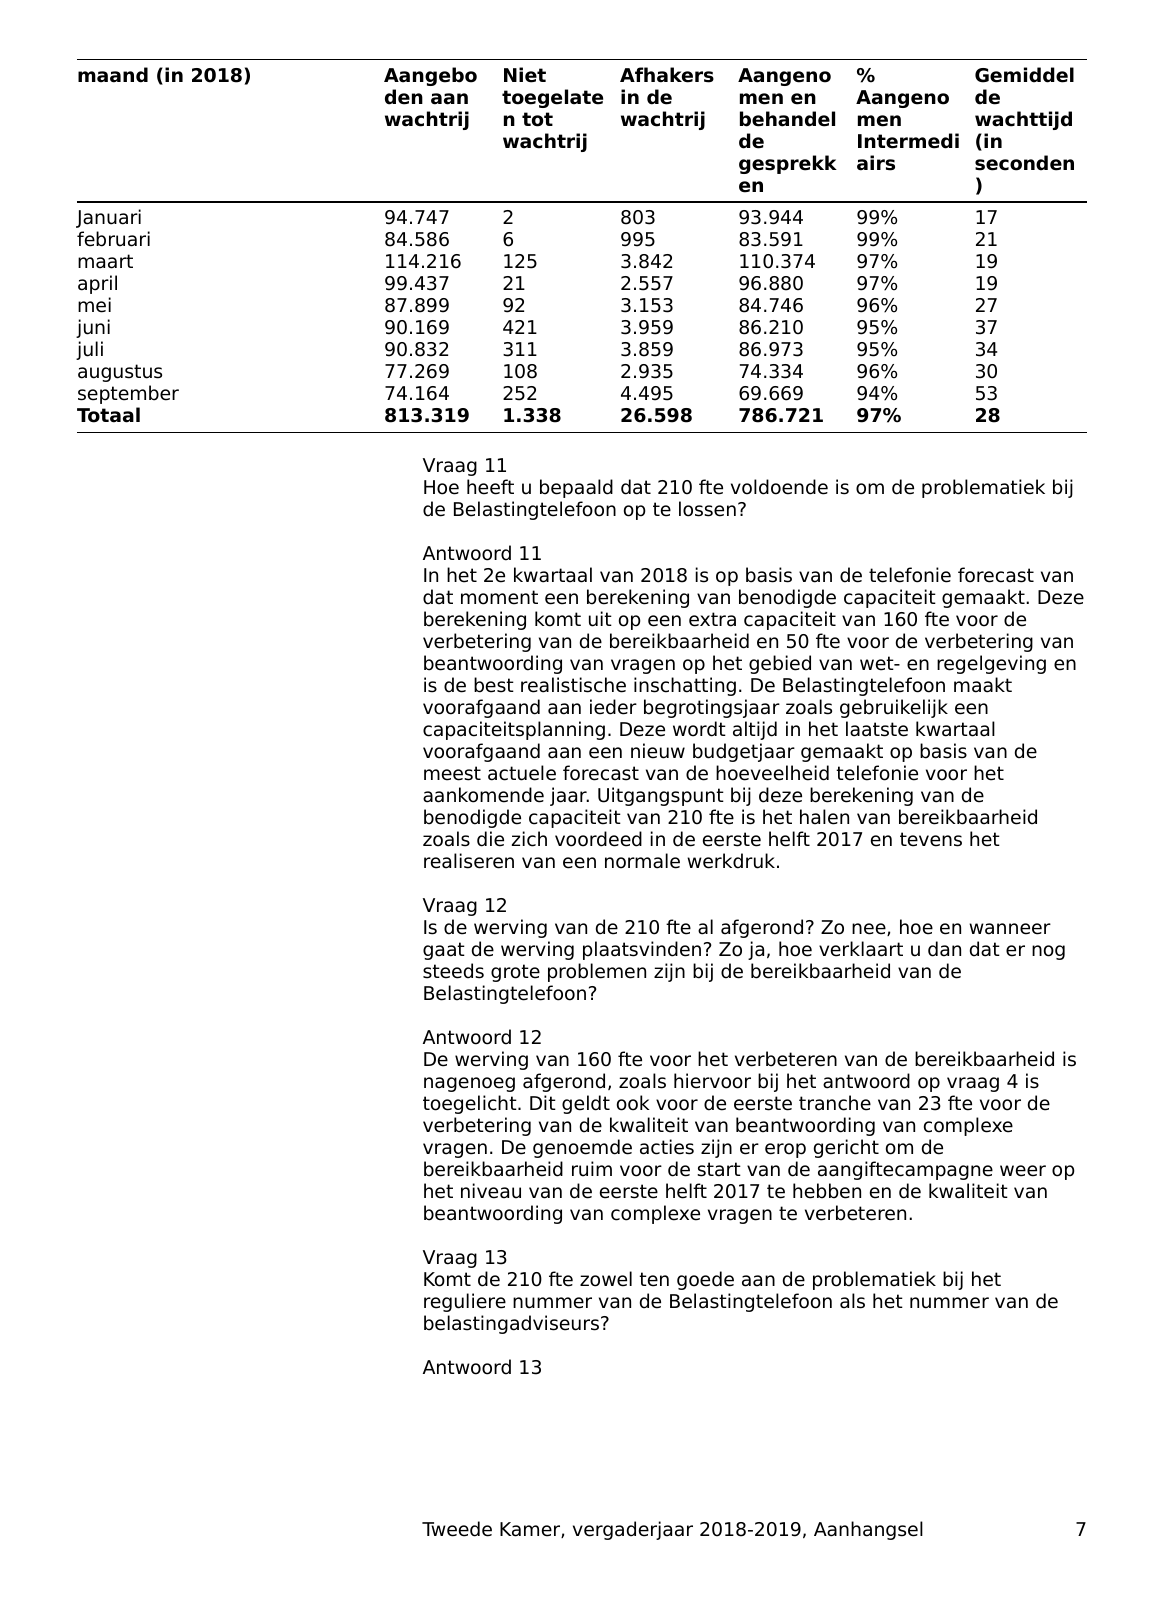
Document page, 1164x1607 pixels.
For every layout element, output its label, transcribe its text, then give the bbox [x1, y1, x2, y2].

table_cell 803 [614, 203, 732, 229]
text Hoe heeft u bepaald dat 210 fte voldoende is om de problematiek bij de Belastingtelefoon op te lossen? [422, 477, 1087, 521]
table_cell Totaal [77, 405, 378, 432]
text Vraag 11 [422, 455, 1087, 477]
table_cell 6 [496, 229, 614, 251]
table_cell 95% [850, 317, 968, 339]
table_cell 84.746 [732, 295, 850, 317]
table_cell 114.216 [378, 251, 496, 273]
table_cell 2 [496, 203, 614, 229]
table_header Niet toegelaten tot wachtrij [496, 60, 614, 201]
table_cell 86.973 [732, 339, 850, 361]
table_cell 3.153 [614, 295, 732, 317]
table_cell augustus [77, 361, 378, 383]
table_cell 21 [496, 273, 614, 295]
table_cell 2.935 [614, 361, 732, 383]
table_cell 97% [850, 251, 968, 273]
table_cell 421 [496, 317, 614, 339]
table_cell 74.164 [378, 383, 496, 405]
table_cell 110.374 [732, 251, 850, 273]
table_cell 311 [496, 339, 614, 361]
table_cell 34 [969, 339, 1087, 361]
text Antwoord 13 [422, 1357, 1087, 1379]
table_cell 3.842 [614, 251, 732, 273]
table_header % Aangenomen Intermediairs [850, 60, 968, 201]
table_cell 30 [969, 361, 1087, 383]
table_cell 125 [496, 251, 614, 273]
text Antwoord 12 [422, 1027, 1087, 1049]
table_cell 93.944 [732, 203, 850, 229]
table_cell 96% [850, 295, 968, 317]
table_cell februari [77, 229, 378, 251]
text In het 2e kwartaal van 2018 is op basis van de telefonie forecast van dat moment een berekening van benodigde capaciteit gemaakt. Deze berekening komt uit op een extra capaciteit van 160 fte voor de verbetering van de bereikbaarheid en 50 fte voor de verbetering van beantwoording van vragen op het gebied van wet- en regelgeving en is de best realistische inschatting. De Belastingtelefoon maakt voorafgaand aan ieder begrotingsjaar zoals gebruikelijk een capaciteitsplanning. Deze wordt altijd in het laatste kwartaal voorafgaand aan een nieuw budgetjaar gemaakt op basis van de meest actuele forecast van de hoeveelheid telefonie voor het aankomende jaar. Uitgangspunt bij deze berekening van de benodigde capaciteit van 210 fte is het halen van bereikbaarheid zoals die zich voordeed in de eerste helft 2017 en tevens het realiseren van een normale werkdruk. [422, 565, 1087, 873]
table_cell 90.169 [378, 317, 496, 339]
table_cell 108 [496, 361, 614, 383]
table_cell 2.557 [614, 273, 732, 295]
table_cell april [77, 273, 378, 295]
table_cell september [77, 383, 378, 405]
table_cell 3.959 [614, 317, 732, 339]
text De werving van 160 fte voor het verbeteren van de bereikbaarheid is nagenoeg afgerond, zoals hiervoor bij het antwoord op vraag 4 is toegelicht. Dit geldt ook voor de eerste tranche van 23 fte voor de verbetering van de kwaliteit van beantwoording van complexe vragen. De genoemde acties zijn er erop gericht om de bereikbaarheid ruim voor de start van de aangiftecampagne weer op het niveau van de eerste helft 2017 te hebben en de kwaliteit van beantwoording van complexe vragen te verbeteren. [422, 1049, 1087, 1225]
table_cell 94% [850, 383, 968, 405]
table_cell 95% [850, 339, 968, 361]
table_cell 96% [850, 361, 968, 383]
table_cell 19 [969, 273, 1087, 295]
table_cell 37 [969, 317, 1087, 339]
table_header Afhakers in de wachtrij [614, 60, 732, 201]
table_cell 995 [614, 229, 732, 251]
table_cell 813.319 [378, 405, 496, 432]
table_cell 99.437 [378, 273, 496, 295]
text Antwoord 11 [422, 543, 1087, 565]
table_cell 86.210 [732, 317, 850, 339]
table_header Aangeboden aan wachtrij [378, 60, 496, 201]
table_header maand (in 2018) [77, 60, 378, 201]
table_cell 99% [850, 203, 968, 229]
text Vraag 13 [422, 1247, 1087, 1269]
table_cell 69.669 [732, 383, 850, 405]
table_cell 97% [850, 273, 968, 295]
table_cell 90.832 [378, 339, 496, 361]
table_cell juli [77, 339, 378, 361]
table_cell mei [77, 295, 378, 317]
table_cell 21 [969, 229, 1087, 251]
table_cell 87.899 [378, 295, 496, 317]
table_header Aangenomen en behandelde gesprekken [732, 60, 850, 201]
text Is de werving van de 210 fte al afgerond? Zo nee, hoe en wanneer gaat de werving plaatsvinden? Zo ja, hoe verklaart u dan dat er nog steeds grote problemen zijn bij de bereikbaarheid van de Belastingtelefoon? [422, 917, 1087, 1005]
table_cell 84.586 [378, 229, 496, 251]
text Komt de 210 fte zowel ten goede aan de problematiek bij het reguliere nummer van de Belastingtelefoon als het nummer van de belastingadviseurs? [422, 1269, 1087, 1335]
table_cell 97% [850, 405, 968, 432]
table_cell Januari [77, 203, 378, 229]
table_cell 53 [969, 383, 1087, 405]
table_cell 3.859 [614, 339, 732, 361]
table_cell 83.591 [732, 229, 850, 251]
table_cell 27 [969, 295, 1087, 317]
table_cell 1.338 [496, 405, 614, 432]
table_cell 74.334 [732, 361, 850, 383]
table_cell 26.598 [614, 405, 732, 432]
table_cell 94.747 [378, 203, 496, 229]
table_cell maart [77, 251, 378, 273]
table_cell 96.880 [732, 273, 850, 295]
table_cell 99% [850, 229, 968, 251]
text Vraag 12 [422, 895, 1087, 917]
table_cell 252 [496, 383, 614, 405]
table_cell juni [77, 317, 378, 339]
table_cell 19 [969, 251, 1087, 273]
table_cell 17 [969, 203, 1087, 229]
table_cell 77.269 [378, 361, 496, 383]
table_cell 4.495 [614, 383, 732, 405]
table_cell 786.721 [732, 405, 850, 432]
table_cell 92 [496, 295, 614, 317]
table_cell 28 [969, 405, 1087, 432]
table_header Gemiddelde wachttijd (in seconden) [969, 60, 1087, 201]
